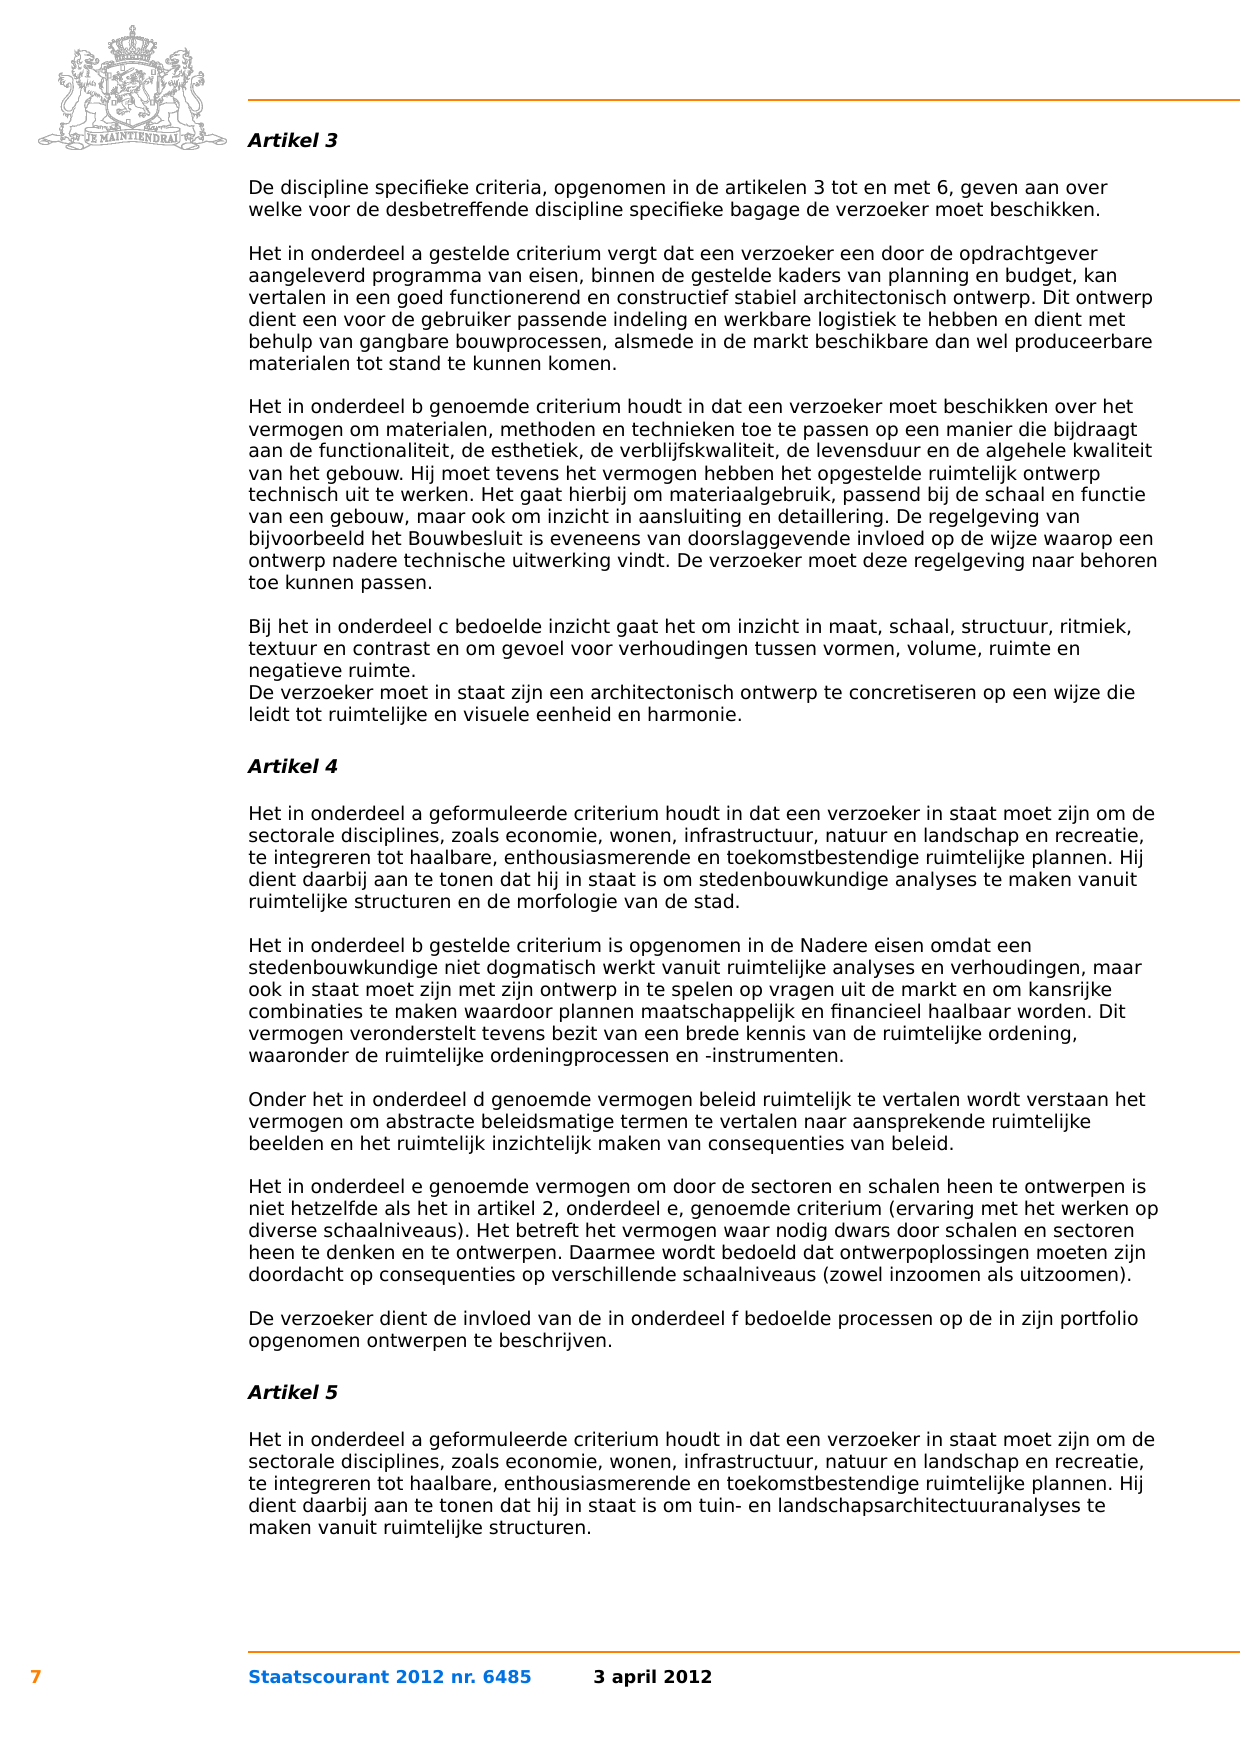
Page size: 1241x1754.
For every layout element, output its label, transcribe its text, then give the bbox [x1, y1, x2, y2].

text Bij het in onderdeel c bedoelde inzicht gaat het om inzicht in maat, schaal, structuur, ritmiek, textuur en contrast en om gevoel voor verhoudingen tussen vormen, volume, ruimte en negatieve ruimte. [248, 616, 1163, 682]
text Het in onderdeel b gestelde criterium is opgenomen in de Nadere eisen omdat een stedenbouwkundige niet dogmatisch werkt vanuit ruimtelijke analyses en verhoudingen, maar ook in staat moet zijn met zijn ontwerp in te spelen op vragen uit de markt en om kansrijke combinaties te maken waardoor plannen maatschappelijk en financieel haalbaar worden. Dit vermogen veronderstelt tevens bezit van een brede kennis van de ruimtelijke ordening, waaronder de ruimtelijke ordeningprocessen en -instrumenten. [248, 935, 1163, 1067]
subtitle Artikel 4 [248, 756, 1163, 778]
text De verzoeker dient de invloed van de in onderdeel f bedoelde processen op de in zijn portfolio opgenomen ontwerpen te beschrijven. [248, 1308, 1163, 1352]
text Het in onderdeel b genoemde criterium houdt in dat een verzoeker moet beschikken over het vermogen om materialen, methoden en technieken toe te passen op een manier die bijdraagt aan de functionaliteit, de esthetiek, de verblijfskwaliteit, de levensduur en de algehele kwaliteit van het gebouw. Hij moet tevens het vermogen hebben het opgestelde ruimtelijk ontwerp technisch uit te werken. Het gaat hierbij om materiaalgebruik, passend bij de schaal en functie van een gebouw, maar ook om inzicht in aansluiting en detaillering. De regelgeving van bijvoorbeeld het Bouwbesluit is eveneens van doorslaggevende invloed op de wijze waarop een ontwerp nadere technische uitwerking vindt. De verzoeker moet deze regelgeving naar behoren toe kunnen passen. [248, 396, 1163, 594]
picture [38, 25, 227, 150]
text De verzoeker moet in staat zijn een architectonisch ontwerp te concretiseren op een wijze die leidt tot ruimtelijke en visuele eenheid en harmonie. [248, 682, 1163, 726]
text Het in onderdeel a geformuleerde criterium houdt in dat een verzoeker in staat moet zijn om de sectorale disciplines, zoals economie, wonen, infrastructuur, natuur en landschap en recreatie, te integreren tot haalbare, enthousiasmerende en toekomstbestendige ruimtelijke plannen. Hij dient daarbij aan te tonen dat hij in staat is om stedenbouwkundige analyses te maken vanuit ruimtelijke structuren en de morfologie van de stad. [248, 803, 1163, 913]
text Het in onderdeel a gestelde criterium vergt dat een verzoeker een door de opdrachtgever aangeleverd programma van eisen, binnen de gestelde kaders van planning en budget, kan vertalen in een goed functionerend en constructief stabiel architectonisch ontwerp. Dit ontwerp dient een voor de gebruiker passende indeling en werkbare logistiek te hebben en dient met behulp van gangbare bouwprocessen, alsmede in de markt beschikbare dan wel produceerbare materialen tot stand te kunnen komen. [248, 243, 1163, 374]
subtitle Artikel 3 [248, 130, 1163, 152]
text Het in onderdeel a geformuleerde criterium houdt in dat een verzoeker in staat moet zijn om de sectorale disciplines, zoals economie, wonen, infrastructuur, natuur en landschap en recreatie, te integreren tot haalbare, enthousiasmerende en toekomstbestendige ruimtelijke plannen. Hij dient daarbij aan te tonen dat hij in staat is om tuin- en landschapsarchitectuuranalyses te maken vanuit ruimtelijke structuren. [248, 1429, 1163, 1539]
text Onder het in onderdeel d genoemde vermogen beleid ruimtelijk te vertalen wordt verstaan het vermogen om abstracte beleidsmatige termen te vertalen naar aansprekende ruimtelijke beelden en het ruimtelijk inzichtelijk maken van consequenties van beleid. [248, 1088, 1163, 1154]
text De discipline specifieke criteria, opgenomen in de artikelen 3 tot en met 6, geven aan over welke voor de desbetreffende discipline specifieke bagage de verzoeker moet beschikken. [248, 177, 1163, 221]
text Het in onderdeel e genoemde vermogen om door de sectoren en schalen heen te ontwerpen is niet hetzelfde als het in artikel 2, onderdeel e, genoemde criterium (ervaring met het werken op diverse schaalniveaus). Het betreft het vermogen waar nodig dwars door schalen en sectoren heen te denken en te ontwerpen. Daarmee wordt bedoeld dat ontwerpoplossingen moeten zijn doordacht op consequenties op verschillende schaalniveaus (zowel inzoomen als uitzoomen). [248, 1176, 1163, 1286]
subtitle Artikel 5 [248, 1382, 1163, 1404]
